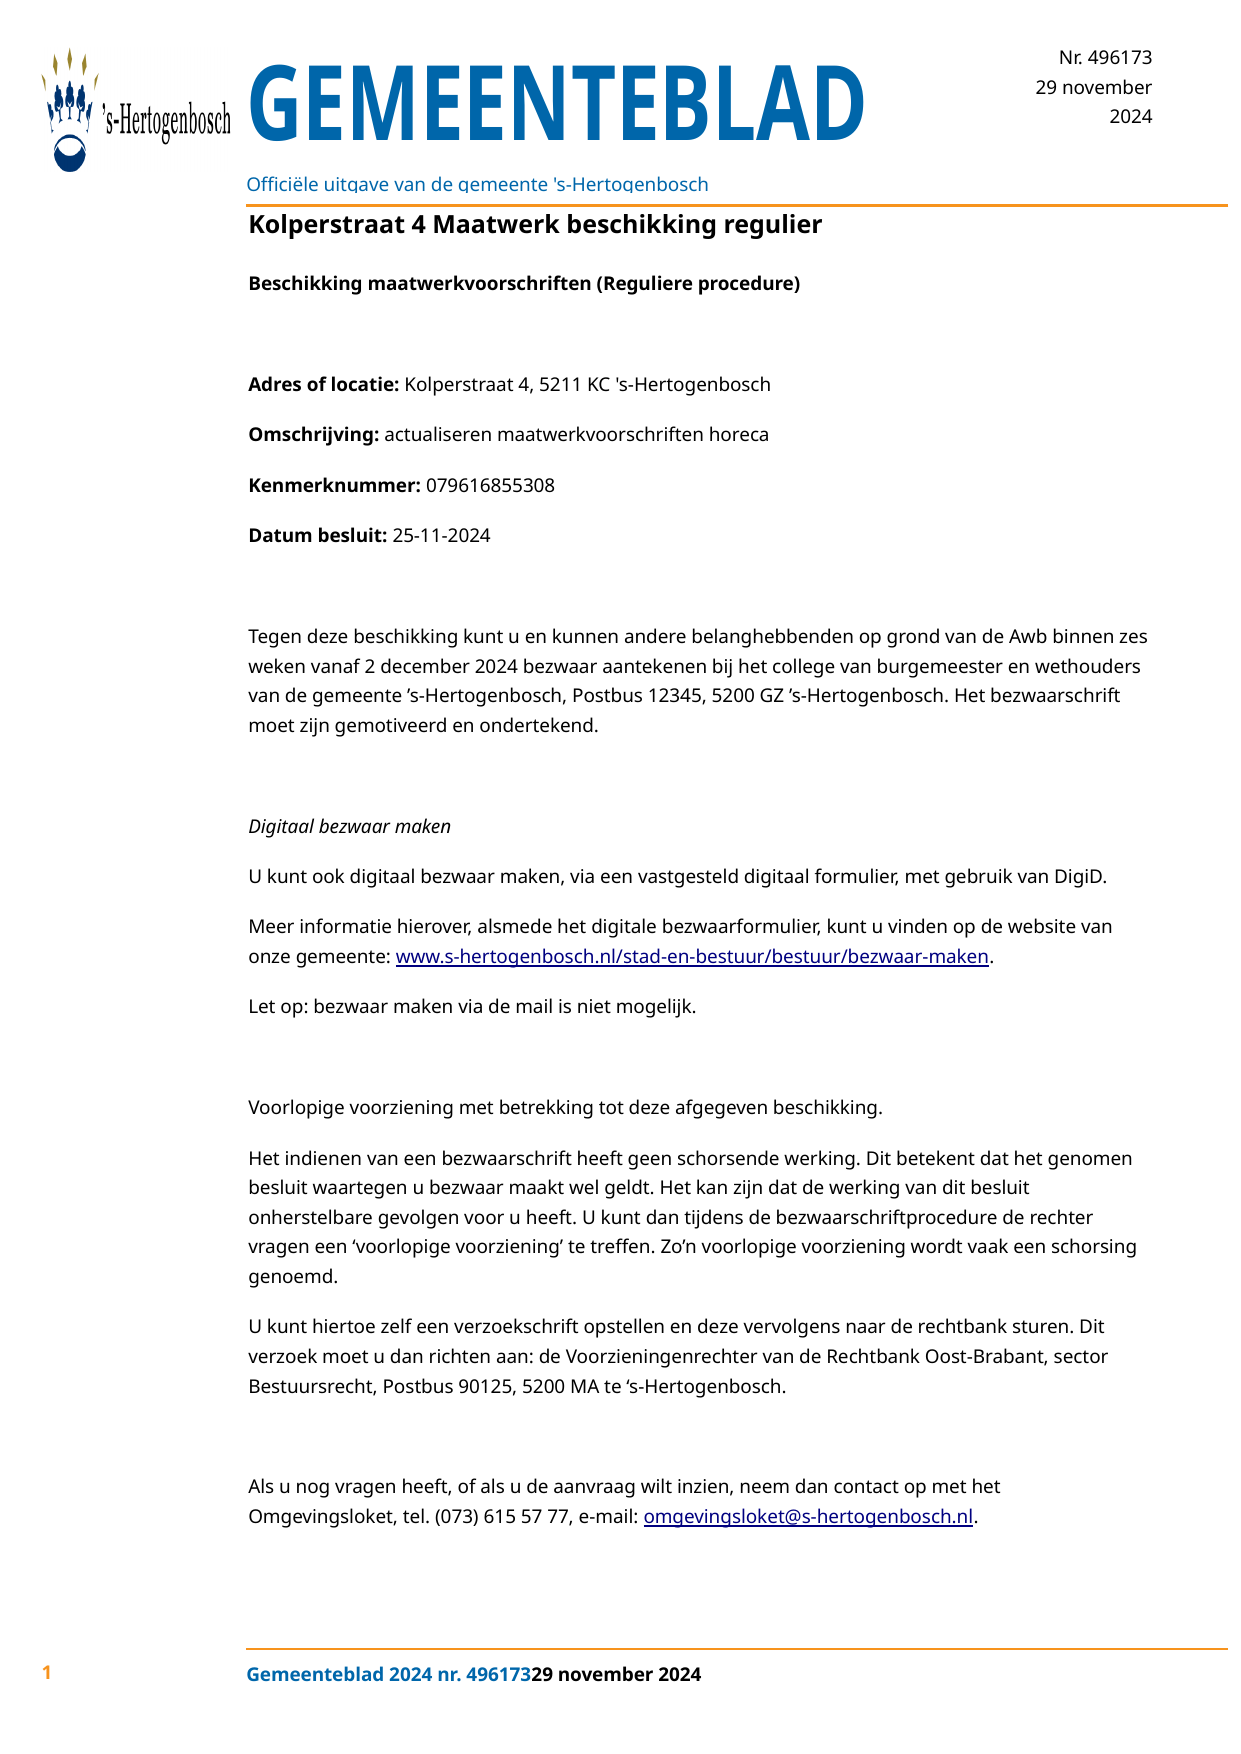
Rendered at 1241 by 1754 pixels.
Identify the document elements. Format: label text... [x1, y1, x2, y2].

text U kunt hiertoe zelf een verzoekschrift opstellen en deze vervolgens naar de rechtbank sturen. Dit verzoek moet u dan richten aan: de Voorzieningenrechter van de Rechtbank Oost-Brabant, sector Bestuursrecht, Postbus 90125, 5200 MA te ‘s-Hertogenbosch. [248, 1314, 1152, 1398]
text Let op: bezwaar maken via de mail is niet mogelijk. [248, 994, 1152, 1019]
text Tegen deze beschikking kunt u en kunnen andere belanghebbenden op grond van de Awb binnen zes weken vanaf 2 december 2024 bezwaar aantekenen bij het college van burgemeester en wethouders van de gemeente ’s-Hertogenbosch, Postbus 12345, 5200 GZ ’s-Hertogenbosch. Het bezwaarschrift moet zijn gemotiveerd en ondertekend. [248, 623, 1152, 738]
text Als u nog vragen heeft, of als u de aanvraag wilt inzien, neem dan contact op met het Omgevingsloket, tel. (073) 615 57 77, e-mail: omgevingsloket@s-hertogenbosch.nl. [248, 1474, 1152, 1529]
text Meer informatie hierover, alsmede het digitale bezwaarformulier, kunt u vinden op de website van onze gemeente: www.s-hertogenbosch.nl/stad-en-bestuur/bestuur/bezwaar-maken. [248, 914, 1152, 969]
text Adres of locatie: Kolperstraat 4, 5211 KC 's-Hertogenbosch [248, 371, 1152, 397]
picture [41, 47, 231, 172]
text Omschrijving: actualiseren maatwerkvoorschriften horeca [248, 422, 1152, 447]
text Het indienen van een bezwaarschrift heeft geen schorsende werking. Dit betekent dat het genomen besluit waartegen u bezwaar maakt wel geldt. Het kan zijn dat de werking van dit besluit onherstelbare gevolgen voor u heeft. U kunt dan tijdens de bezwaarschriftprocedure de rechter vragen een ‘voorlopige voorziening’ te treffen. Zo’n voorlopige voorziening wordt vaak een schorsing genoemd. [248, 1145, 1152, 1289]
text Voorlopige voorziening met betrekking tot deze afgegeven beschikking. [248, 1094, 1152, 1120]
text Kolperstraat 4 Maatwerk beschikking regulier [248, 207, 1152, 241]
text Beschikking maatwerkvoorschriften (Reguliere procedure) [248, 270, 1152, 296]
text Digitaal bezwaar maken [248, 813, 1152, 838]
text Datum besluit: 25-11-2024 [248, 522, 1152, 548]
text Kenmerknummer: 079616855308 [248, 472, 1152, 498]
text U kunt ook digitaal bezwaar maken, via een vastgesteld digitaal formulier, met gebruik van DigiD. [248, 863, 1152, 889]
